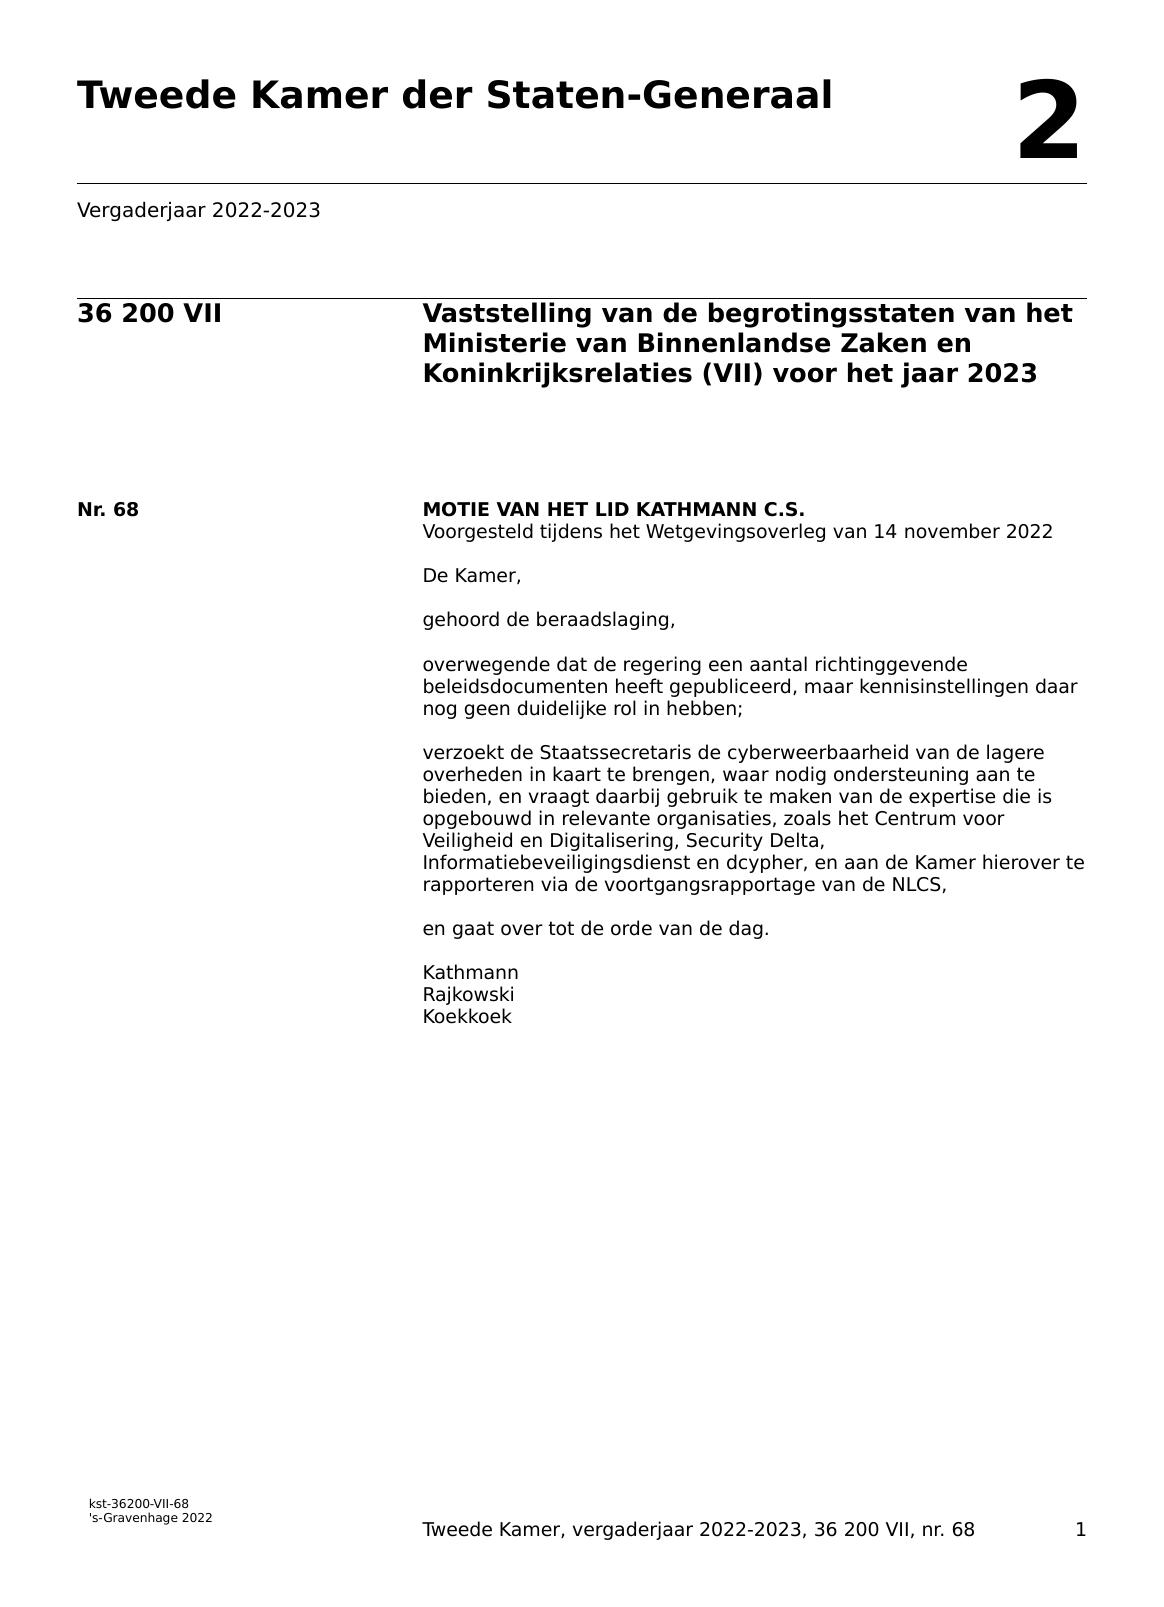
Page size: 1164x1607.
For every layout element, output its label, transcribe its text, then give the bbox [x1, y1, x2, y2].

text Kathmann [422, 962, 1087, 984]
subtitle Nr. 68 MOTIE VAN HET LID KATHMANN C.S. [77, 499, 1087, 521]
text Rajkowski [422, 984, 1087, 1006]
table_header 2 [886, 59, 1087, 183]
text De Kamer, [422, 565, 1087, 587]
text 's-Gravenhage 2022 [88, 1511, 323, 1525]
text Koekkoek [422, 1006, 1087, 1028]
subtitle 36 200 VII Vaststelling van de begrotingsstaten van het Ministerie van Binnenlandse Zaken en Koninkrijksrelaties (VII) voor het jaar 2023 [77, 299, 1087, 388]
text en gaat over tot de orde van de dag. [422, 918, 1087, 940]
text Voorgesteld tijdens het Wetgevingsoverleg van 14 november 2022 [422, 521, 1087, 543]
text verzoekt de Staatssecretaris de cyberweerbaarheid van de lagere overheden in kaart te brengen, waar nodig ondersteuning aan te bieden, en vraagt daarbij gebruik te maken van de expertise die is opgebouwd in relevante organisaties, zoals het Centrum voor Veiligheid en Digitalisering, Security Delta, Informatiebeveiligingsdienst en dcypher, en aan de Kamer hierover te rapporteren via de voortgangsrapportage van de NLCS, [422, 742, 1087, 896]
text kst-36200-VII-68 [88, 1497, 323, 1511]
text gehoord de beraadslaging, [422, 609, 1087, 631]
table_header Tweede Kamer der Staten-Generaal [77, 59, 886, 183]
text overwegende dat de regering een aantal richtinggevende beleidsdocumenten heeft gepubliceerd, maar kennisinstellingen daar nog geen duidelijke rol in hebben; [422, 653, 1087, 719]
table_cell Vergaderjaar 2022-2023 [77, 184, 1087, 298]
